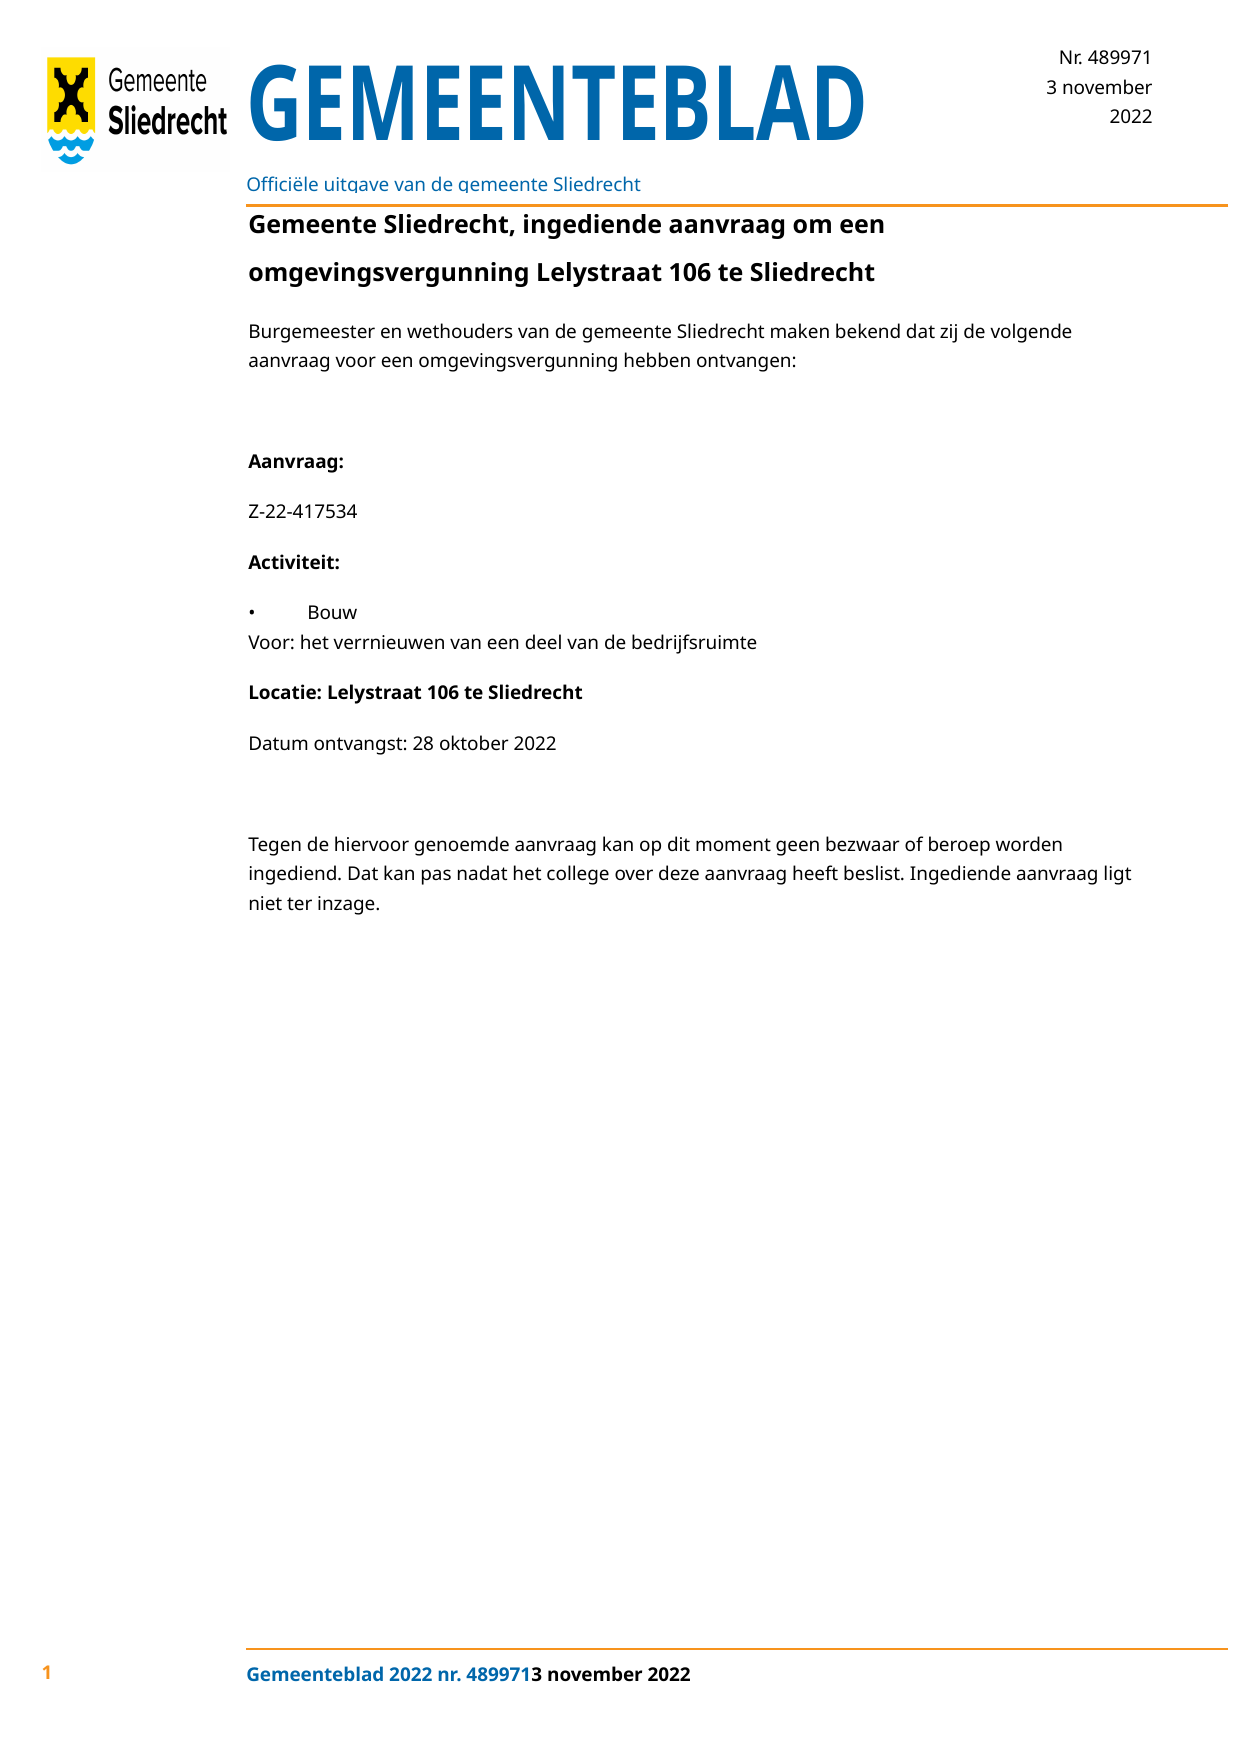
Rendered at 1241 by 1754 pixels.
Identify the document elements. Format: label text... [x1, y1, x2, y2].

text Datum ontvangst: 28 oktober 2022 [248, 730, 1152, 756]
text Tegen de hiervoor genoemde aanvraag kan op dit moment geen bezwaar of beroep worden ingediend. Dat kan pas nadat het college over deze aanvraag heeft beslist. Ingediende aanvraag ligt niet ter inzage. [248, 831, 1152, 916]
text Voor: het verrnieuwen van een deel van de bedrijfsruimte [248, 629, 1152, 655]
list Bouw [248, 599, 1152, 625]
text Z-22-417534 [248, 499, 1152, 524]
picture [41, 47, 231, 172]
text Activiteit: [248, 549, 1152, 575]
text Locatie: Lelystraat 106 te Sliedrecht [248, 679, 1152, 705]
text Gemeente Sliedrecht, ingediende aanvraag om een omgevingsvergunning Lelystraat 106 te Sliedrecht [248, 207, 1152, 288]
text Aanvraag: [248, 448, 1152, 474]
text Burgemeester en wethouders van de gemeente Sliedrecht maken bekend dat zij de volgende aanvraag voor een omgevingsvergunning hebben ontvangen: [248, 318, 1152, 373]
